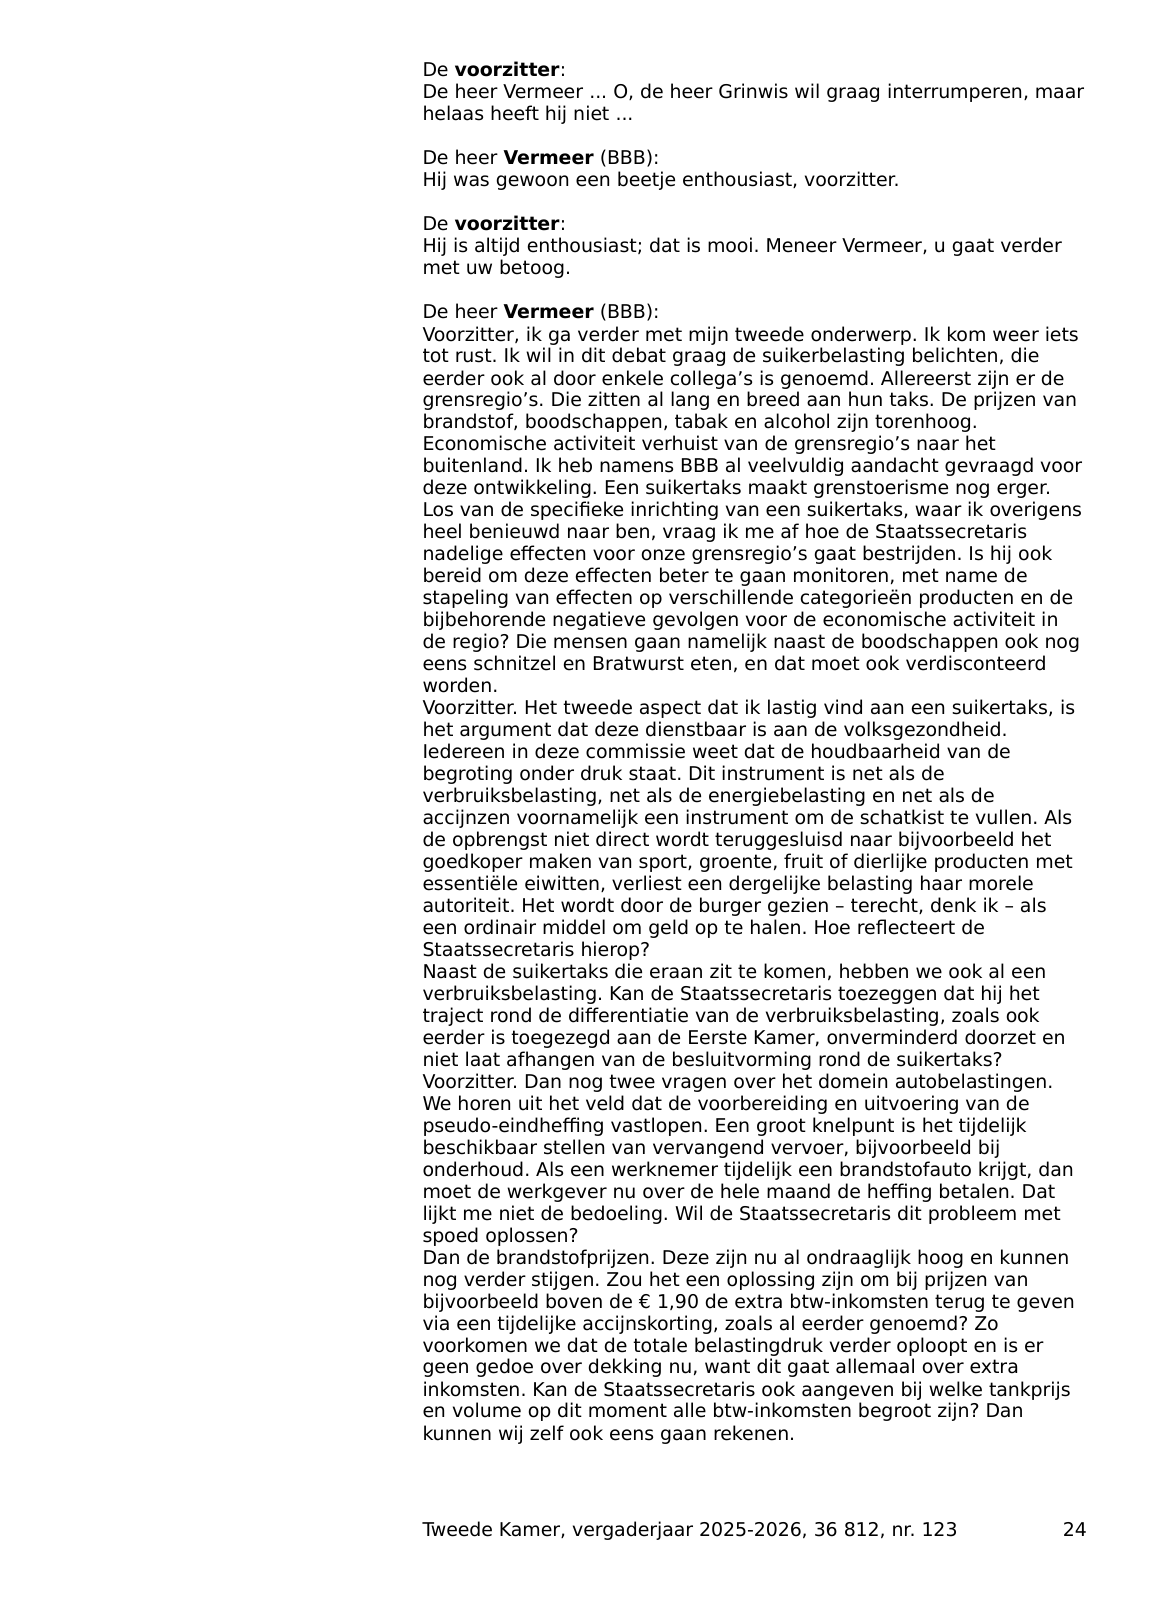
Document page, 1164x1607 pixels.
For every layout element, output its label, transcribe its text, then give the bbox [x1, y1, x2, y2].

text De voorzitter: [422, 59, 1087, 81]
text De heer Vermeer (BBB): [422, 147, 1087, 169]
text De heer Vermeer (BBB): [422, 301, 1087, 323]
text De voorzitter: [422, 213, 1087, 235]
text Hij is altijd enthousiast; dat is mooi. Meneer Vermeer, u gaat verder met uw betoog. [422, 235, 1087, 279]
text Naast de suikertaks die eraan zit te komen, hebben we ook al een verbruiksbelasting. Kan de Staatssecretaris toezeggen dat hij het traject rond de differentiatie van de verbruiksbelasting, zoals ook eerder is toegezegd aan de Eerste Kamer, onverminderd doorzet en niet laat afhangen van de besluitvorming rond de suikertaks? [422, 961, 1087, 1071]
text Voorzitter. Het tweede aspect dat ik lastig vind aan een suikertaks, is het argument dat deze dienstbaar is aan de volksgezondheid. Iedereen in deze commissie weet dat de houdbaarheid van de begroting onder druk staat. Dit instrument is net als de verbruiksbelasting, net als de energiebelasting en net als de accijnzen voornamelijk een instrument om de schatkist te vullen. Als de opbrengst niet direct wordt teruggesluisd naar bijvoorbeeld het goedkoper maken van sport, groente, fruit of dierlijke producten met essentiële eiwitten, verliest een dergelijke belasting haar morele autoriteit. Het wordt door de burger gezien – terecht, denk ik – als een ordinair middel om geld op te halen. Hoe reflecteert de Staatssecretaris hierop? [422, 697, 1087, 961]
text De heer Vermeer ... O, de heer Grinwis wil graag interrumperen, maar helaas heeft hij niet ... [422, 81, 1087, 125]
text Hij was gewoon een beetje enthousiast, voorzitter. [422, 169, 1087, 191]
text Dan de brandstofprijzen. Deze zijn nu al ondraaglijk hoog en kunnen nog verder stijgen. Zou het een oplossing zijn om bij prijzen van bijvoorbeeld boven de € 1,90 de extra btw-inkomsten terug te geven via een tijdelijke accijnskorting, zoals al eerder genoemd? Zo voorkomen we dat de totale belastingdruk verder oploopt en is er geen gedoe over dekking nu, want dit gaat allemaal over extra inkomsten. Kan de Staatssecretaris ook aangeven bij welke tankprijs en volume op dit moment alle btw-inkomsten begroot zijn? Dan kunnen wij zelf ook eens gaan rekenen. [422, 1247, 1087, 1444]
text Voorzitter, ik ga verder met mijn tweede onderwerp. Ik kom weer iets tot rust. Ik wil in dit debat graag de suikerbelasting belichten, die eerder ook al door enkele collega’s is genoemd. Allereerst zijn er de grensregio’s. Die zitten al lang en breed aan hun taks. De prijzen van brandstof, boodschappen, tabak en alcohol zijn torenhoog. Economische activiteit verhuist van de grensregio’s naar het buitenland. Ik heb namens BBB al veelvuldig aandacht gevraagd voor deze ontwikkeling. Een suikertaks maakt grenstoerisme nog erger. Los van de specifieke inrichting van een suikertaks, waar ik overigens heel benieuwd naar ben, vraag ik me af hoe de Staatssecretaris nadelige effecten voor onze grensregio’s gaat bestrijden. Is hij ook bereid om deze effecten beter te gaan monitoren, met name de stapeling van effecten op verschillende categorieën producten en de bijbehorende negatieve gevolgen voor de economische activiteit in de regio? Die mensen gaan namelijk naast de boodschappen ook nog eens schnitzel en Bratwurst eten, en dat moet ook verdisconteerd worden. [422, 323, 1087, 697]
text Voorzitter. Dan nog twee vragen over het domein autobelastingen. We horen uit het veld dat de voorbereiding en uitvoering van de pseudo-eindheffing vastlopen. Een groot knelpunt is het tijdelijk beschikbaar stellen van vervangend vervoer, bijvoorbeeld bij onderhoud. Als een werknemer tijdelijk een brandstofauto krijgt, dan moet de werkgever nu over de hele maand de heffing betalen. Dat lijkt me niet de bedoeling. Wil de Staatssecretaris dit probleem met spoed oplossen? [422, 1071, 1087, 1247]
